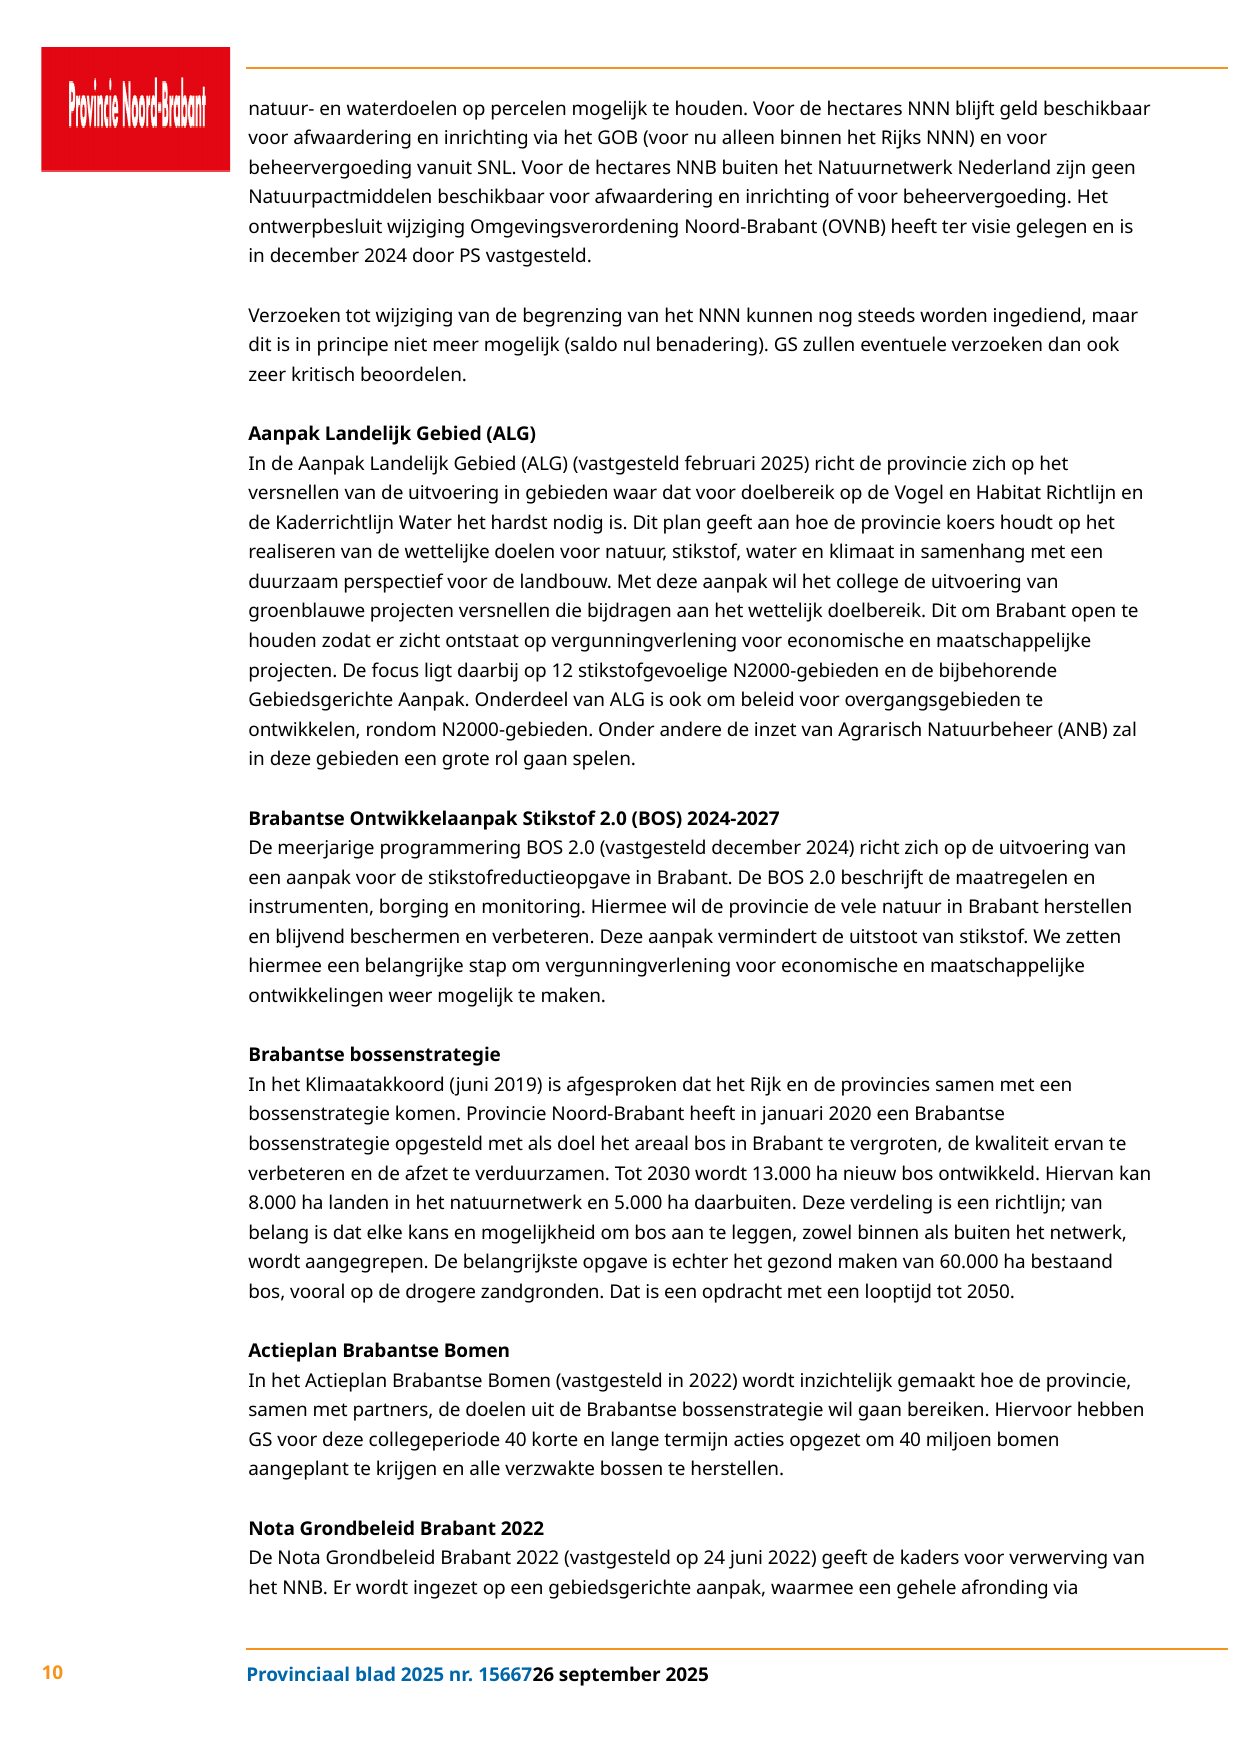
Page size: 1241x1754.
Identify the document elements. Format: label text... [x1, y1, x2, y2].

text Actieplan Brabantse Bomen [248, 1337, 1152, 1363]
text De meerjarige programmering BOS 2.0 (vastgesteld december 2024) richt zich op de uitvoering van een aanpak voor de stikstofreductieopgave in Brabant. De BOS 2.0 beschrijft de maatregelen en instrumenten, borging en monitoring. Hiermee wil de provincie de vele natuur in Brabant herstellen en blijvend beschermen en verbeteren. Deze aanpak vermindert de uitstoot van stikstof. We zetten hiermee een belangrijke stap om vergunningverlening voor economische en maatschappelijke ontwikkelingen weer mogelijk te maken. [248, 834, 1152, 1008]
text In het Actieplan Brabantse Bomen (vastgesteld in 2022) wordt inzichtelijk gemaakt hoe de provincie, samen met partners, de doelen uit de Brabantse bossenstrategie wil gaan bereiken. Hiervoor hebben GS voor deze collegeperiode 40 korte en lange termijn acties opgezet om 40 miljoen bomen aangeplant te krijgen en alle verzwakte bossen te herstellen. [248, 1367, 1152, 1481]
text Brabantse bossenstrategie [248, 1041, 1152, 1067]
text In het Klimaatakkoord (juni 2019) is afgesproken dat het Rijk en de provincies samen met een bossenstrategie komen. Provincie Noord-Brabant heeft in januari 2020 een Brabantse bossenstrategie opgesteld met als doel het areaal bos in Brabant te vergroten, de kwaliteit ervan te verbeteren en de afzet te verduurzamen. Tot 2030 wordt 13.000 ha nieuw bos ontwikkeld. Hiervan kan 8.000 ha landen in het natuurnetwerk en 5.000 ha daarbuiten. Deze verdeling is een richtlijn; van belang is dat elke kans en mogelijkheid om bos aan te leggen, zowel binnen als buiten het netwerk, wordt aangegrepen. De belangrijkste opgave is echter het gezond maken van 60.000 ha bestaand bos, vooral op de drogere zandgronden. Dat is een opdracht met een looptijd tot 2050. [248, 1071, 1152, 1304]
picture [41, 47, 231, 172]
text Verzoeken tot wijziging van de begrenzing van het NNN kunnen nog steeds worden ingediend, maar dit is in principe niet meer mogelijk (saldo nul benadering). GS zullen eventuele verzoeken dan ook zeer kritisch beoordelen. [248, 302, 1152, 387]
text Aanpak Landelijk Gebied (ALG) [248, 420, 1152, 446]
text De Nota Grondbeleid Brabant 2022 (vastgesteld op 24 juni 2022) geeft de kaders voor verwerving van het NNB. Er wordt ingezet op een gebiedsgerichte aanpak, waarmee een gehele afronding via [248, 1544, 1152, 1600]
text Brabantse Ontwikkelaanpak Stikstof 2.0 (BOS) 2024-2027 [248, 805, 1152, 831]
text natuur- en waterdoelen op percelen mogelijk te houden. Voor de hectares NNN blijft geld beschikbaar voor afwaardering en inrichting via het GOB (voor nu alleen binnen het Rijks NNN) en voor beheervergoeding vanuit SNL. Voor de hectares NNB buiten het Natuurnetwerk Nederland zijn geen Natuurpactmiddelen beschikbaar voor afwaardering en inrichting of voor beheervergoeding. Het ontwerpbesluit wijziging Omgevingsverordening Noord-Brabant (OVNB) heeft ter visie gelegen en is in december 2024 door PS vastgesteld. [248, 95, 1152, 268]
text Nota Grondbeleid Brabant 2022 [248, 1515, 1152, 1541]
text In de Aanpak Landelijk Gebied (ALG) (vastgesteld februari 2025) richt de provincie zich op het versnellen van de uitvoering in gebieden waar dat voor doelbereik op de Vogel en Habitat Richtlijn en de Kaderrichtlijn Water het hardst nodig is. Dit plan geeft aan hoe de provincie koers houdt op het realiseren van de wettelijke doelen voor natuur, stikstof, water en klimaat in samenhang met een duurzaam perspectief voor de landbouw. Met deze aanpak wil het college de uitvoering van groenblauwe projecten versnellen die bijdragen aan het wettelijk doelbereik. Dit om Brabant open te houden zodat er zicht ontstaat op vergunningverlening voor economische en maatschappelijke projecten. De focus ligt daarbij op 12 stikstofgevoelige N2000-gebieden en de bijbehorende Gebiedsgerichte Aanpak. Onderdeel van ALG is ook om beleid voor overgangsgebieden te ontwikkelen, rondom N2000-gebieden. Onder andere de inzet van Agrarisch Natuurbeheer (ANB) zal in deze gebieden een grote rol gaan spelen. [248, 450, 1152, 771]
